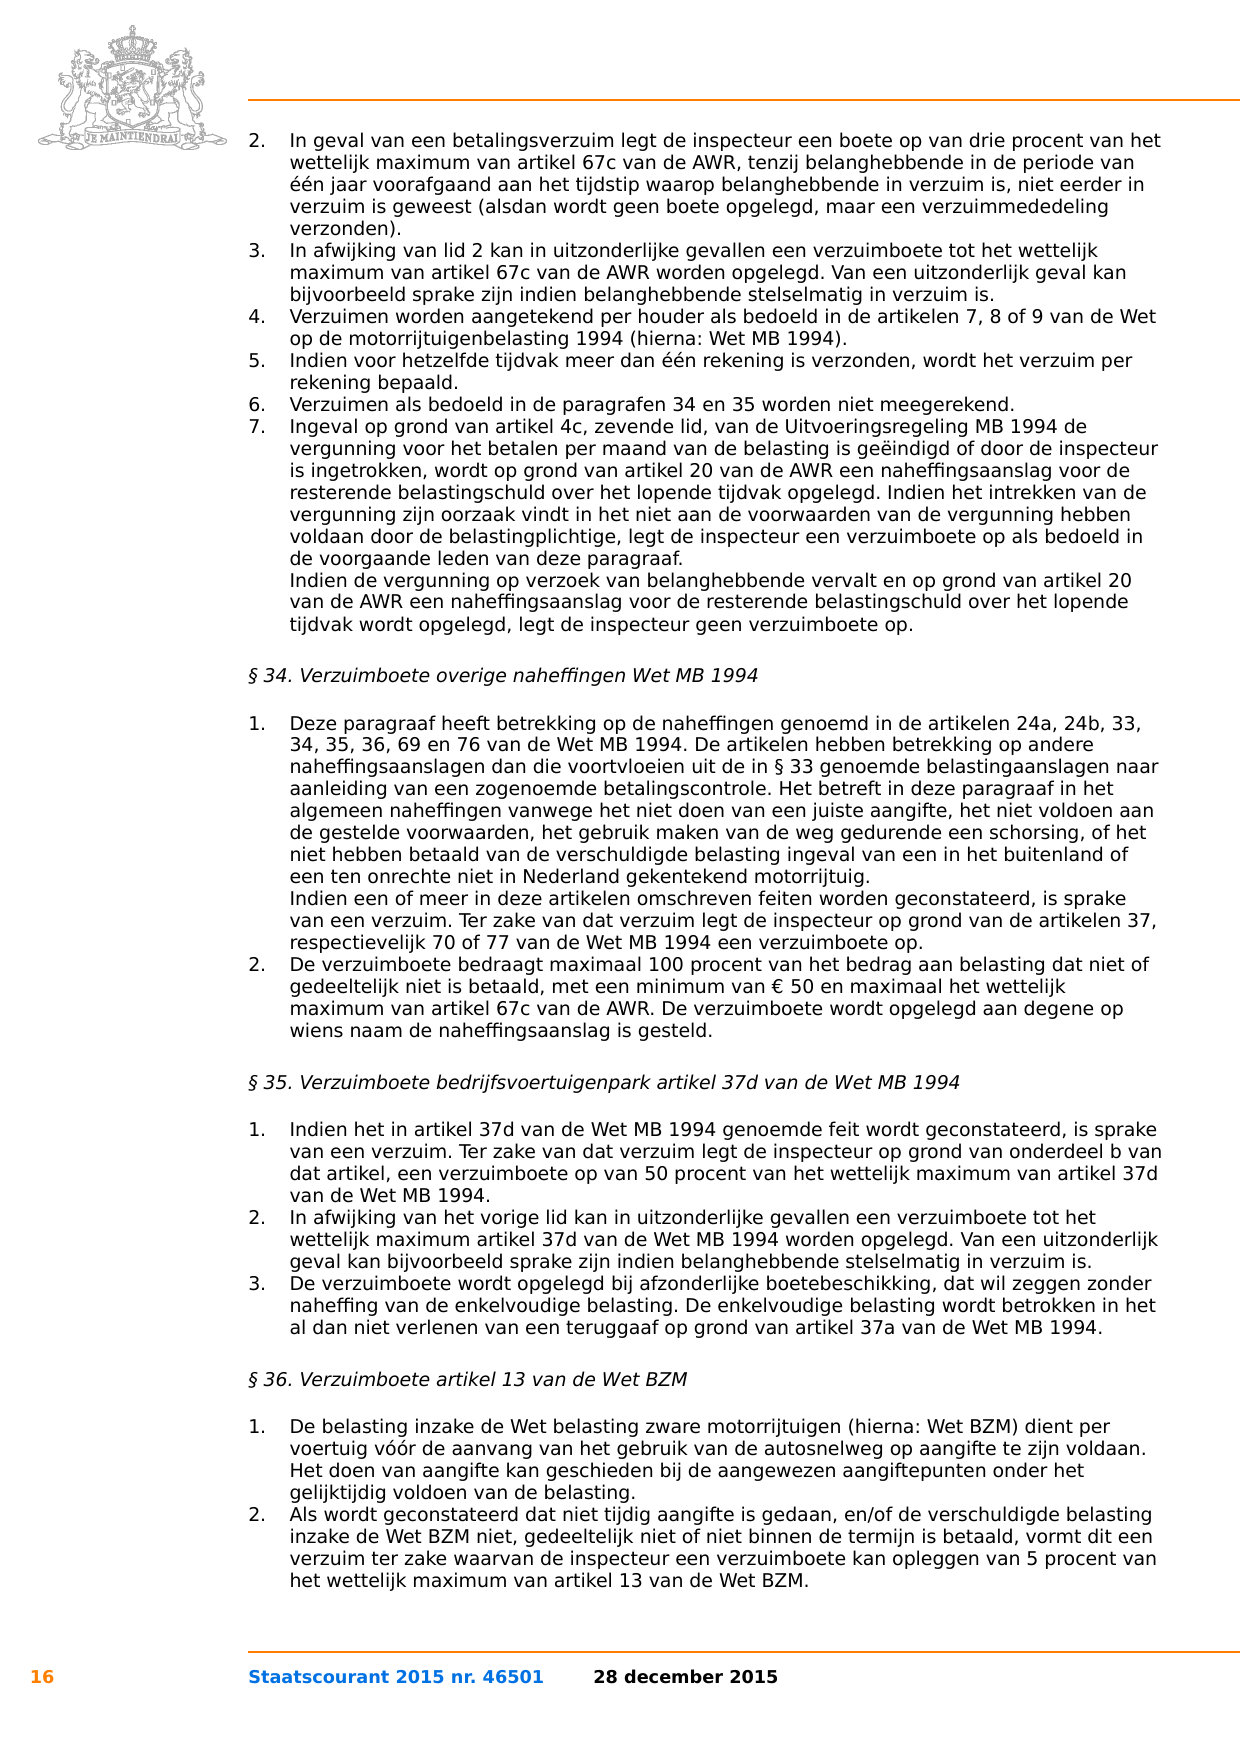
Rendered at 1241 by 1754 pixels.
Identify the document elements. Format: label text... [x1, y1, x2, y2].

text 4. Verzuimen worden aangetekend per houder als bedoeld in de artikelen 7, 8 of 9 van de Wet op de motorrijtuigenbelasting 1994 (hierna: Wet MB 1994). [248, 306, 1163, 350]
text 7. Ingeval op grond van artikel 4c, zevende lid, van de Uitvoeringsregeling MB 1994 de vergunning voor het betalen per maand van de belasting is geëindigd of door de inspecteur is ingetrokken, wordt op grond van artikel 20 van de AWR een naheffingsaanslag voor de resterende belastingschuld over het lopende tijdvak opgelegd. Indien het intrekken van de vergunning zijn oorzaak vindt in het niet aan de voorwaarden van de vergunning hebben voldaan door de belastingplichtige, legt de inspecteur een verzuimboete op als bedoeld in de voorgaande leden van deze paragraaf. [248, 416, 1163, 569]
text 5. Indien voor hetzelfde tijdvak meer dan één rekening is verzonden, wordt het verzuim per rekening bepaald. [248, 350, 1163, 394]
text Indien de vergunning op verzoek van belanghebbende vervalt en op grond van artikel 20 van de AWR een naheffingsaanslag voor de resterende belastingschuld over het lopende tijdvak wordt opgelegd, legt de inspecteur geen verzuimboete op. [289, 569, 1163, 635]
text 3. De verzuimboete wordt opgelegd bij afzonderlijke boetebeschikking, dat wil zeggen zonder naheffing van de enkelvoudige belasting. De enkelvoudige belasting wordt betrokken in het al dan niet verlenen van een teruggaaf op grond van artikel 37a van de Wet MB 1994. [248, 1273, 1163, 1339]
text 2. In afwijking van het vorige lid kan in uitzonderlijke gevallen een verzuimboete tot het wettelijk maximum artikel 37d van de Wet MB 1994 worden opgelegd. Van een uitzonderlijk geval kan bijvoorbeeld sprake zijn indien belanghebbende stelselmatig in verzuim is. [248, 1207, 1163, 1273]
text 3. In afwijking van lid 2 kan in uitzonderlijke gevallen een verzuimboete tot het wettelijk maximum van artikel 67c van de AWR worden opgelegd. Van een uitzonderlijk geval kan bijvoorbeeld sprake zijn indien belanghebbende stelselmatig in verzuim is. [248, 240, 1163, 306]
subtitle § 36. Verzuimboete artikel 13 van de Wet BZM [248, 1369, 1163, 1391]
text 6. Verzuimen als bedoeld in de paragrafen 34 en 35 worden niet meegerekend. [248, 394, 1163, 416]
subtitle § 35. Verzuimboete bedrijfsvoertuigenpark artikel 37d van de Wet MB 1994 [248, 1072, 1163, 1094]
text Indien een of meer in deze artikelen omschreven feiten worden geconstateerd, is sprake van een verzuim. Ter zake van dat verzuim legt de inspecteur op grond van de artikelen 37, respectievelijk 70 of 77 van de Wet MB 1994 een verzuimboete op. [289, 888, 1163, 954]
subtitle § 34. Verzuimboete overige naheffingen Wet MB 1994 [248, 665, 1163, 687]
text 1. Indien het in artikel 37d van de Wet MB 1994 genoemde feit wordt geconstateerd, is sprake van een verzuim. Ter zake van dat verzuim legt de inspecteur op grond van onderdeel b van dat artikel, een verzuimboete op van 50 procent van het wettelijk maximum van artikel 37d van de Wet MB 1994. [248, 1119, 1163, 1207]
picture [38, 25, 227, 150]
text 1. De belasting inzake de Wet belasting zware motorrijtuigen (hierna: Wet BZM) dient per voertuig vóór de aanvang van het gebruik van de autosnelweg op aangifte te zijn voldaan. Het doen van aangifte kan geschieden bij de aangewezen aangiftepunten onder het gelijktijdig voldoen van de belasting. [248, 1416, 1163, 1504]
text 2. Als wordt geconstateerd dat niet tijdig aangifte is gedaan, en/of de verschuldigde belasting inzake de Wet BZM niet, gedeeltelijk niet of niet binnen de termijn is betaald, vormt dit een verzuim ter zake waarvan de inspecteur een verzuimboete kan opleggen van 5 procent van het wettelijk maximum van artikel 13 van de Wet BZM. [248, 1504, 1163, 1592]
text 2. De verzuimboete bedraagt maximaal 100 procent van het bedrag aan belasting dat niet of gedeeltelijk niet is betaald, met een minimum van € 50 en maximaal het wettelijk maximum van artikel 67c van de AWR. De verzuimboete wordt opgelegd aan degene op wiens naam de naheffingsaanslag is gesteld. [248, 954, 1163, 1042]
text 2. In geval van een betalingsverzuim legt de inspecteur een boete op van drie procent van het wettelijk maximum van artikel 67c van de AWR, tenzij belanghebbende in de periode van één jaar voorafgaand aan het tijdstip waarop belanghebbende in verzuim is, niet eerder in verzuim is geweest (alsdan wordt geen boete opgelegd, maar een verzuimmededeling verzonden). [248, 130, 1163, 240]
text 1. Deze paragraaf heeft betrekking op de naheffingen genoemd in de artikelen 24a, 24b, 33, 34, 35, 36, 69 en 76 van de Wet MB 1994. De artikelen hebben betrekking op andere naheffingsaanslagen dan die voortvloeien uit de in § 33 genoemde belastingaanslagen naar aanleiding van een zogenoemde betalingscontrole. Het betreft in deze paragraaf in het algemeen naheffingen vanwege het niet doen van een juiste aangifte, het niet voldoen aan de gestelde voorwaarden, het gebruik maken van de weg gedurende een schorsing, of het niet hebben betaald van de verschuldigde belasting ingeval van een in het buitenland of een ten onrechte niet in Nederland gekentekend motorrijtuig. [248, 712, 1163, 888]
